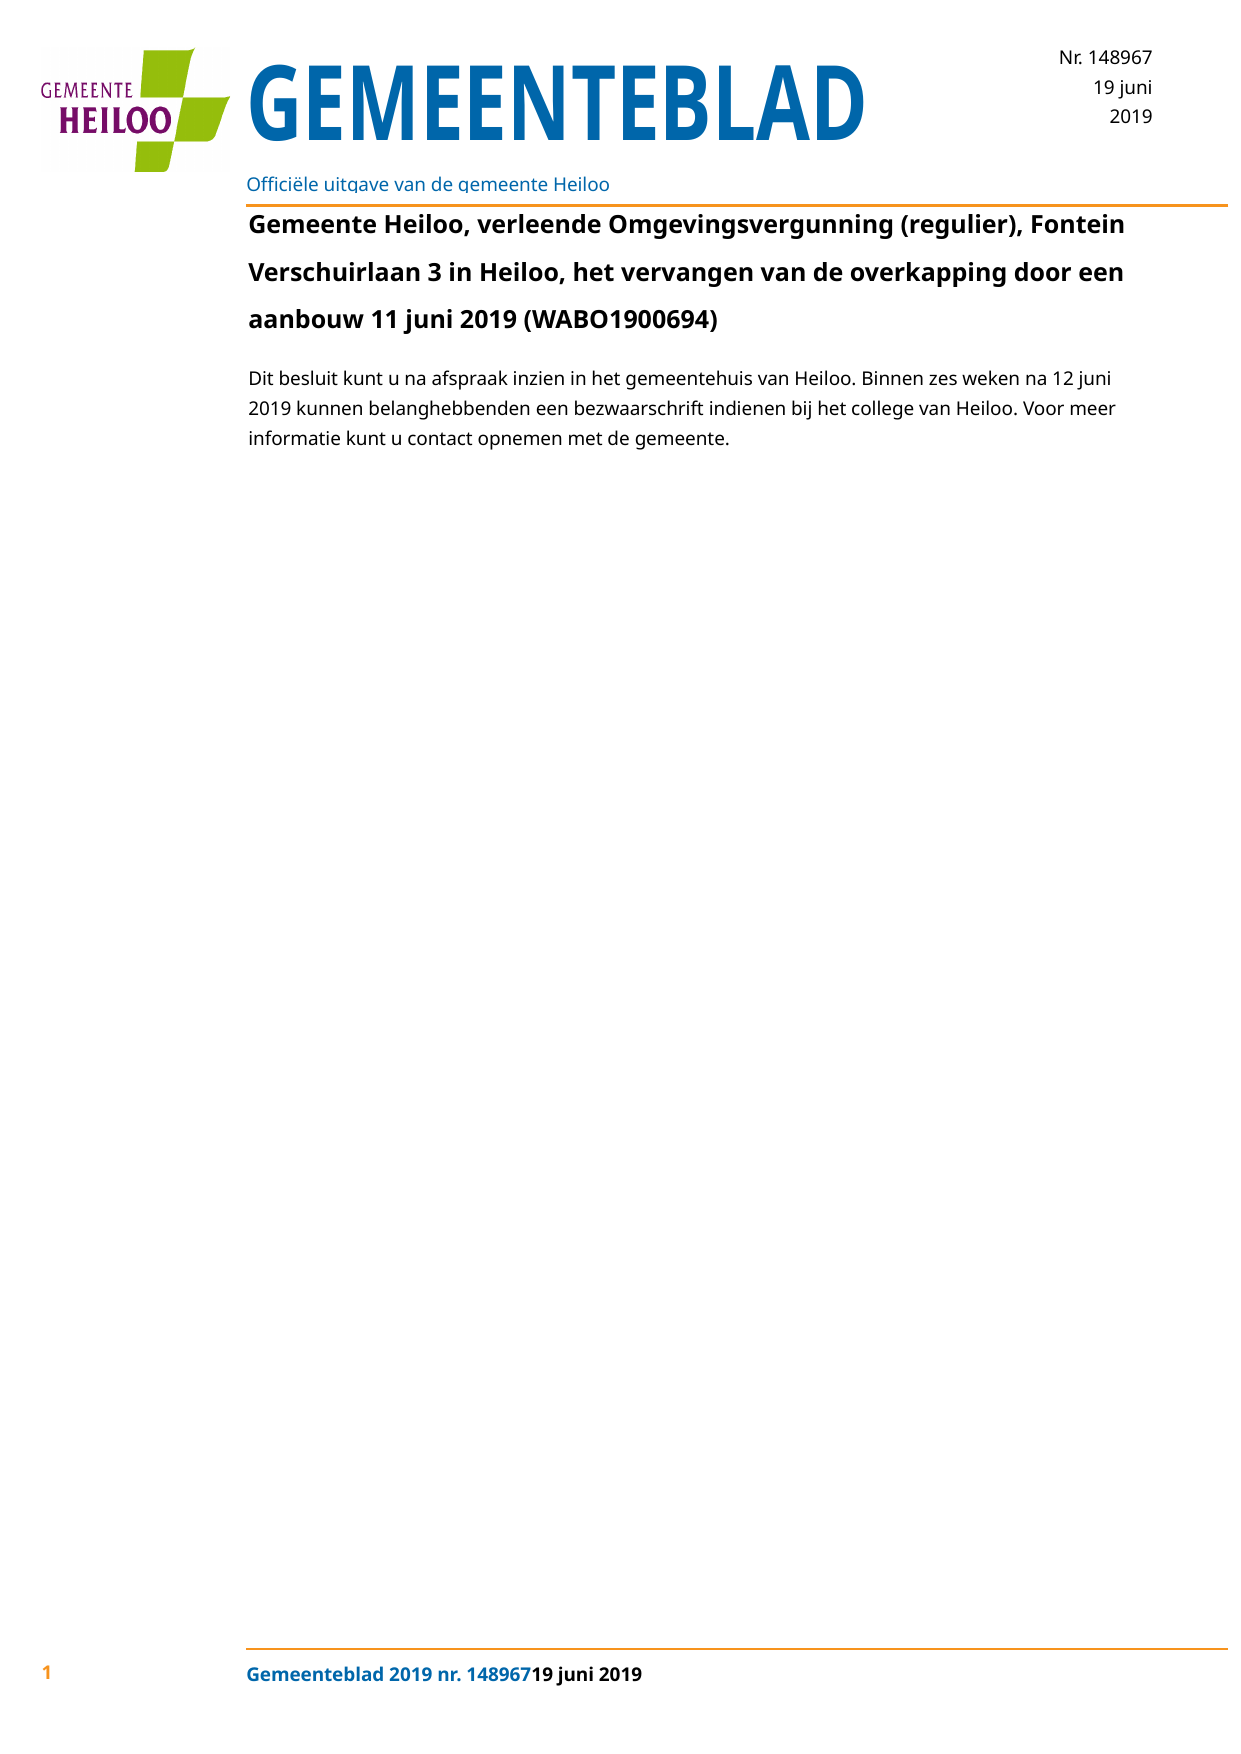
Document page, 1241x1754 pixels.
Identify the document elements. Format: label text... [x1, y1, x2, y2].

text Dit besluit kunt u na afspraak inzien in het gemeentehuis van Heiloo. Binnen zes weken na 12 juni 2019 kunnen belanghebbenden een bezwaarschrift indienen bij het college van Heiloo. Voor meer informatie kunt u contact opnemen met de gemeente. [248, 366, 1152, 450]
text Gemeente Heiloo, verleende Omgevingsvergunning (regulier), Fontein Verschuirlaan 3 in Heiloo, het vervangen van de overkapping door een aanbouw 11 juni 2019 (WABO1900694) [248, 207, 1152, 336]
picture [41, 47, 231, 172]
